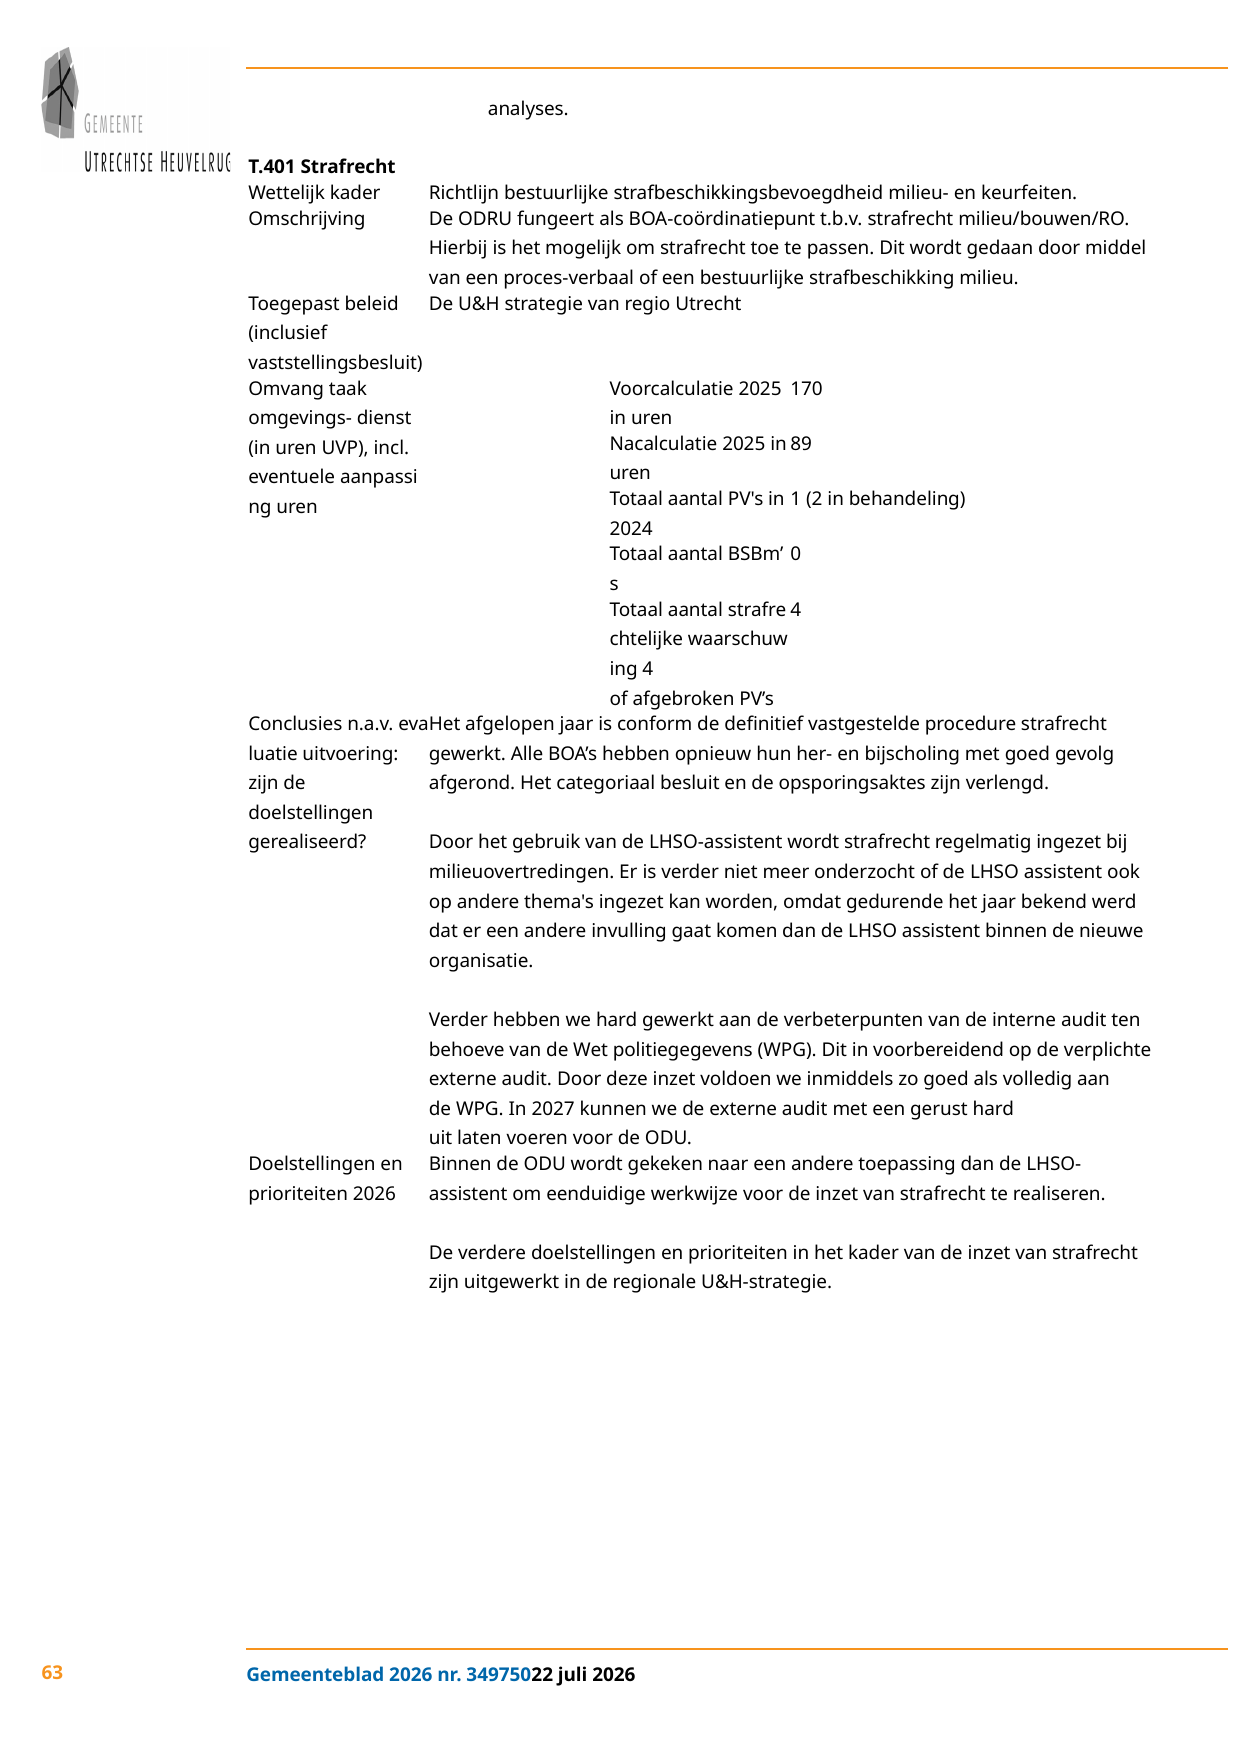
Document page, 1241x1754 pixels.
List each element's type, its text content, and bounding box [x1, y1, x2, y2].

table_cell [971, 375, 1152, 710]
table_cell Totaal aantal BSBm’s [609, 541, 790, 596]
table_cell Omvang taak omgevings- dienst (in uren UVP), incl. eventuele aanpassing uren [248, 375, 429, 710]
table_cell 1 (2 in behandeling) [790, 485, 971, 541]
table_cell Totaal aantal PV's in 2024 [609, 485, 790, 541]
table_cell 0 [790, 541, 971, 596]
table_cell Nacalculatie 2025 in uren [609, 430, 790, 485]
table_cell 170 [790, 375, 971, 430]
table_cell Doelstellingen en prioriteiten 2026 [248, 1150, 429, 1294]
table_cell Conclusies n.a.v. evaluatie uitvoering: zijn de doelstellingen gerealiseerd? [248, 710, 429, 1150]
table_cell De U&H strategie van regio Utrecht [429, 290, 1152, 375]
table_cell 89 [790, 430, 971, 485]
table_cell analyses. [429, 95, 1152, 121]
table_cell 4 [790, 596, 971, 710]
table_cell Totaal aantal strafrechtelijke waarschuwing 4 of afgebroken PV’s [609, 596, 790, 710]
table_cell Richtlijn bestuurlijke strafbeschikkingsbevoegdheid milieu- en keurfeiten. [429, 179, 1152, 205]
table_cell Toegepast beleid (inclusief vaststellingsbesluit) [248, 290, 429, 375]
table_cell De ODRU fungeert als BOA-coördinatiepunt t.b.v. strafrecht milieu/bouwen/RO. Hierbij is het mogelijk om strafrecht toe te passen. Dit wordt gedaan door middel van een proces-verbaal of een bestuurlijke strafbeschikking milieu. [429, 205, 1152, 290]
picture [41, 47, 231, 172]
table_cell Omschrijving [248, 205, 429, 290]
table_cell [248, 95, 429, 121]
table_header T.401 Strafrecht [248, 154, 1152, 179]
table_cell Binnen de ODU wordt gekeken naar een andere toepassing dan de LHSO-assistent om eenduidige werkwijze voor de inzet van strafrecht te realiseren. De verdere doelstellingen en prioriteiten in het kader van de inzet van strafrecht zijn uitgewerkt in de regionale U&H-strategie. [429, 1150, 1152, 1294]
table_cell Het afgelopen jaar is conform de definitief vastgestelde procedure strafrecht gewerkt. Alle BOA’s hebben opnieuw hun her- en bijscholing met goed gevolg afgerond. Het categoriaal besluit en de opsporingsaktes zijn verlengd. Door het gebruik van de LHSO-assistent wordt strafrecht regelmatig ingezet bij milieuovertredingen. Er is verder niet meer onderzocht of de LHSO assistent ook op andere thema's ingezet kan worden, omdat gedurende het jaar bekend werd dat er een andere invulling gaat komen dan de LHSO assistent binnen de nieuwe organisatie. Verder hebben we hard gewerkt aan de verbeterpunten van de interne audit ten behoeve van de Wet politiegegevens (WPG). Dit in voorbereidend op de verplichte externe audit. Door deze inzet voldoen we inmiddels zo goed als volledig aan de WPG. In 2027 kunnen we de externe audit met een gerust hard uit laten voeren voor de ODU. [429, 710, 1152, 1150]
table_cell [429, 375, 609, 710]
table_cell Wettelijk kader [248, 179, 429, 205]
table_cell Voorcalculatie 2025 in uren [609, 375, 790, 430]
